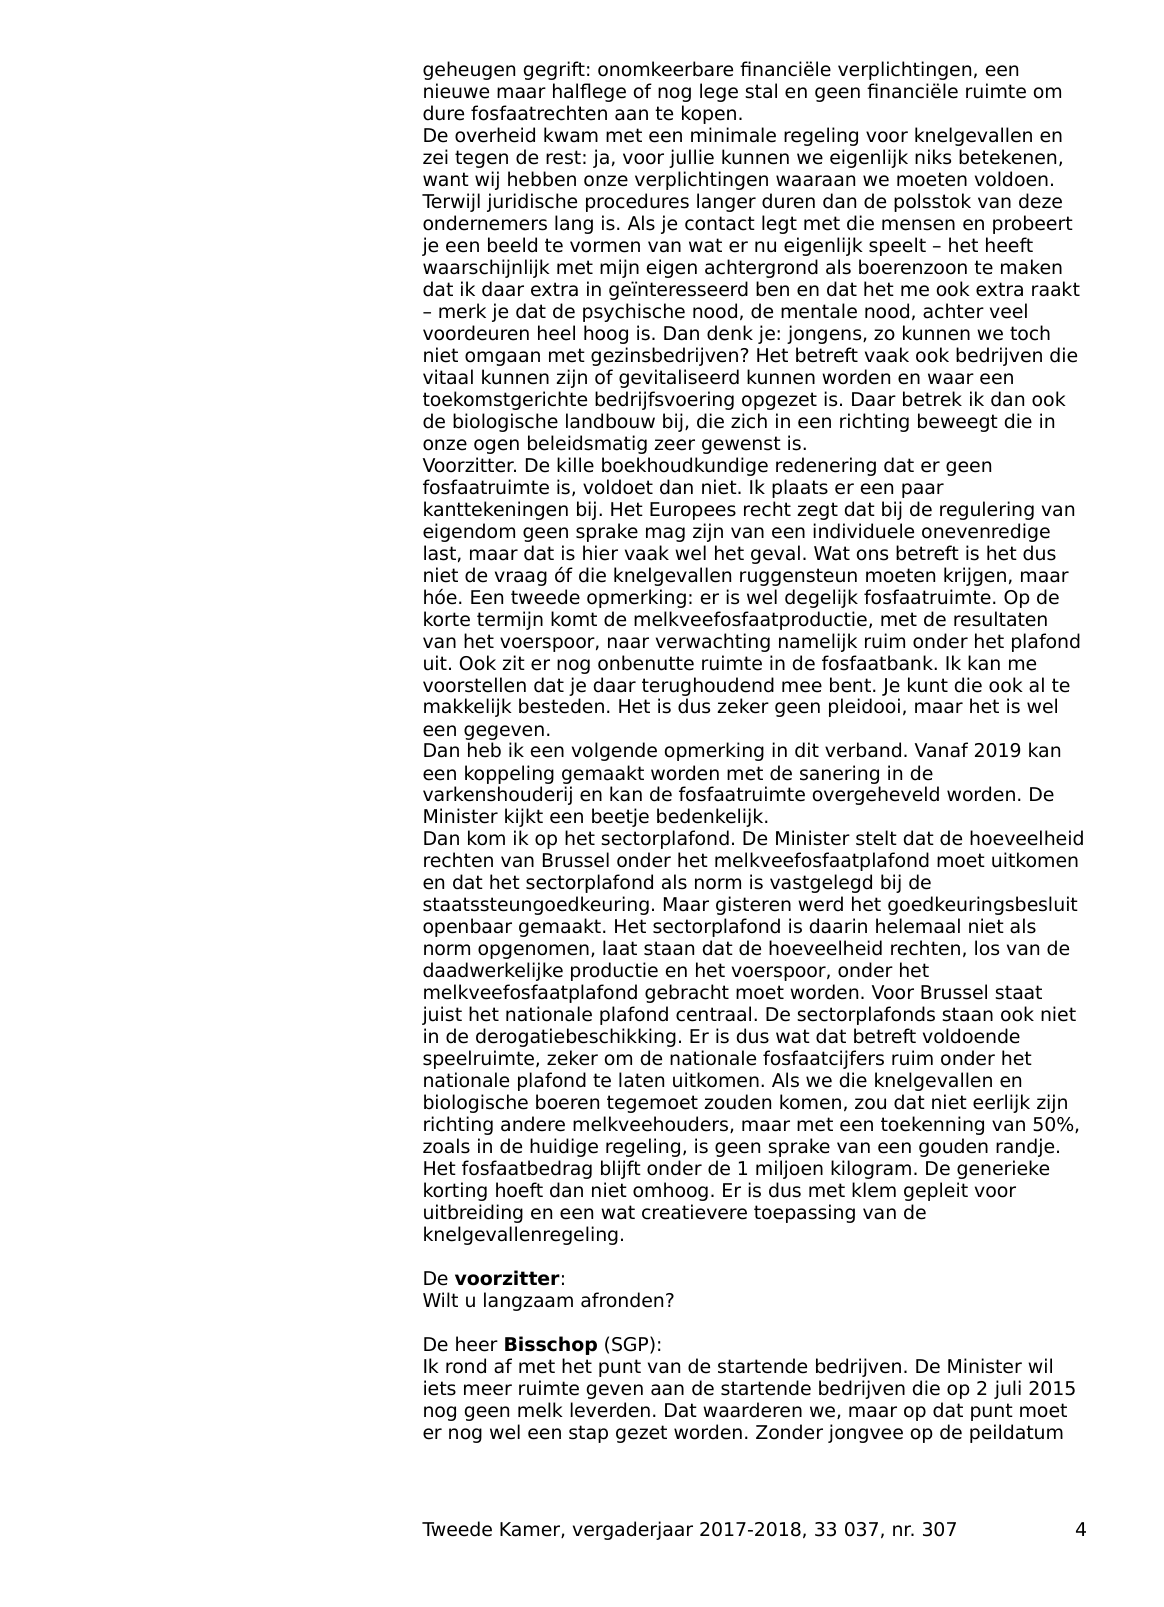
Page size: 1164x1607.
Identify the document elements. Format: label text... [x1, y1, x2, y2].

text De voorzitter: [422, 1268, 1087, 1290]
text Wilt u langzaam afronden? [422, 1290, 1087, 1312]
text Ik rond af met het punt van de startende bedrijven. De Minister wil iets meer ruimte geven aan de startende bedrijven die op 2 juli 2015 nog geen melk leverden. Dat waarderen we, maar op dat punt moet er nog wel een stap gezet worden. Zonder jongvee op de peildatum [422, 1356, 1087, 1444]
text geheugen gegrift: onomkeerbare financiële verplichtingen, een nieuwe maar halflege of nog lege stal en geen financiële ruimte om dure fosfaatrechten aan te kopen. [422, 59, 1087, 125]
text Dan kom ik op het sectorplafond. De Minister stelt dat de hoeveelheid rechten van Brussel onder het melkveefosfaatplafond moet uitkomen en dat het sectorplafond als norm is vastgelegd bij de staatssteungoedkeuring. Maar gisteren werd het goedkeuringsbesluit openbaar gemaakt. Het sectorplafond is daarin helemaal niet als norm opgenomen, laat staan dat de hoeveelheid rechten, los van de daadwerkelijke productie en het voerspoor, onder het melkveefosfaatplafond gebracht moet worden. Voor Brussel staat juist het nationale plafond centraal. De sectorplafonds staan ook niet in de derogatiebeschikking. Er is dus wat dat betreft voldoende speelruimte, zeker om de nationale fosfaatcijfers ruim onder het nationale plafond te laten uitkomen. Als we die knelgevallen en biologische boeren tegemoet zouden komen, zou dat niet eerlijk zijn richting andere melkveehouders, maar met een toekenning van 50%, zoals in de huidige regeling, is geen sprake van een gouden randje. Het fosfaatbedrag blijft onder de 1 miljoen kilogram. De generieke korting hoeft dan niet omhoog. Er is dus met klem gepleit voor uitbreiding en een wat creatievere toepassing van de knelgevallenregeling. [422, 828, 1087, 1246]
text Voorzitter. De kille boekhoudkundige redenering dat er geen fosfaatruimte is, voldoet dan niet. Ik plaats er een paar kanttekeningen bij. Het Europees recht zegt dat bij de regulering van eigendom geen sprake mag zijn van een individuele onevenredige last, maar dat is hier vaak wel het geval. Wat ons betreft is het dus niet de vraag óf die knelgevallen ruggensteun moeten krijgen, maar hóe. Een tweede opmerking: er is wel degelijk fosfaatruimte. Op de korte termijn komt de melkveefosfaatproductie, met de resultaten van het voerspoor, naar verwachting namelijk ruim onder het plafond uit. Ook zit er nog onbenutte ruimte in de fosfaatbank. Ik kan me voorstellen dat je daar terughoudend mee bent. Je kunt die ook al te makkelijk besteden. Het is dus zeker geen pleidooi, maar het is wel een gegeven. [422, 455, 1087, 740]
text De heer Bisschop (SGP): [422, 1334, 1087, 1356]
text De overheid kwam met een minimale regeling voor knelgevallen en zei tegen de rest: ja, voor jullie kunnen we eigenlijk niks betekenen, want wij hebben onze verplichtingen waaraan we moeten voldoen. Terwijl juridische procedures langer duren dan de polsstok van deze ondernemers lang is. Als je contact legt met die mensen en probeert je een beeld te vormen van wat er nu eigenlijk speelt – het heeft waarschijnlijk met mijn eigen achtergrond als boerenzoon te maken dat ik daar extra in geïnteresseerd ben en dat het me ook extra raakt – merk je dat de psychische nood, de mentale nood, achter veel voordeuren heel hoog is. Dan denk je: jongens, zo kunnen we toch niet omgaan met gezinsbedrijven? Het betreft vaak ook bedrijven die vitaal kunnen zijn of gevitaliseerd kunnen worden en waar een toekomstgerichte bedrijfsvoering opgezet is. Daar betrek ik dan ook de biologische landbouw bij, die zich in een richting beweegt die in onze ogen beleidsmatig zeer gewenst is. [422, 125, 1087, 455]
text Dan heb ik een volgende opmerking in dit verband. Vanaf 2019 kan een koppeling gemaakt worden met de sanering in de varkenshouderij en kan de fosfaatruimte overgeheveld worden. De Minister kijkt een beetje bedenkelijk. [422, 740, 1087, 828]
